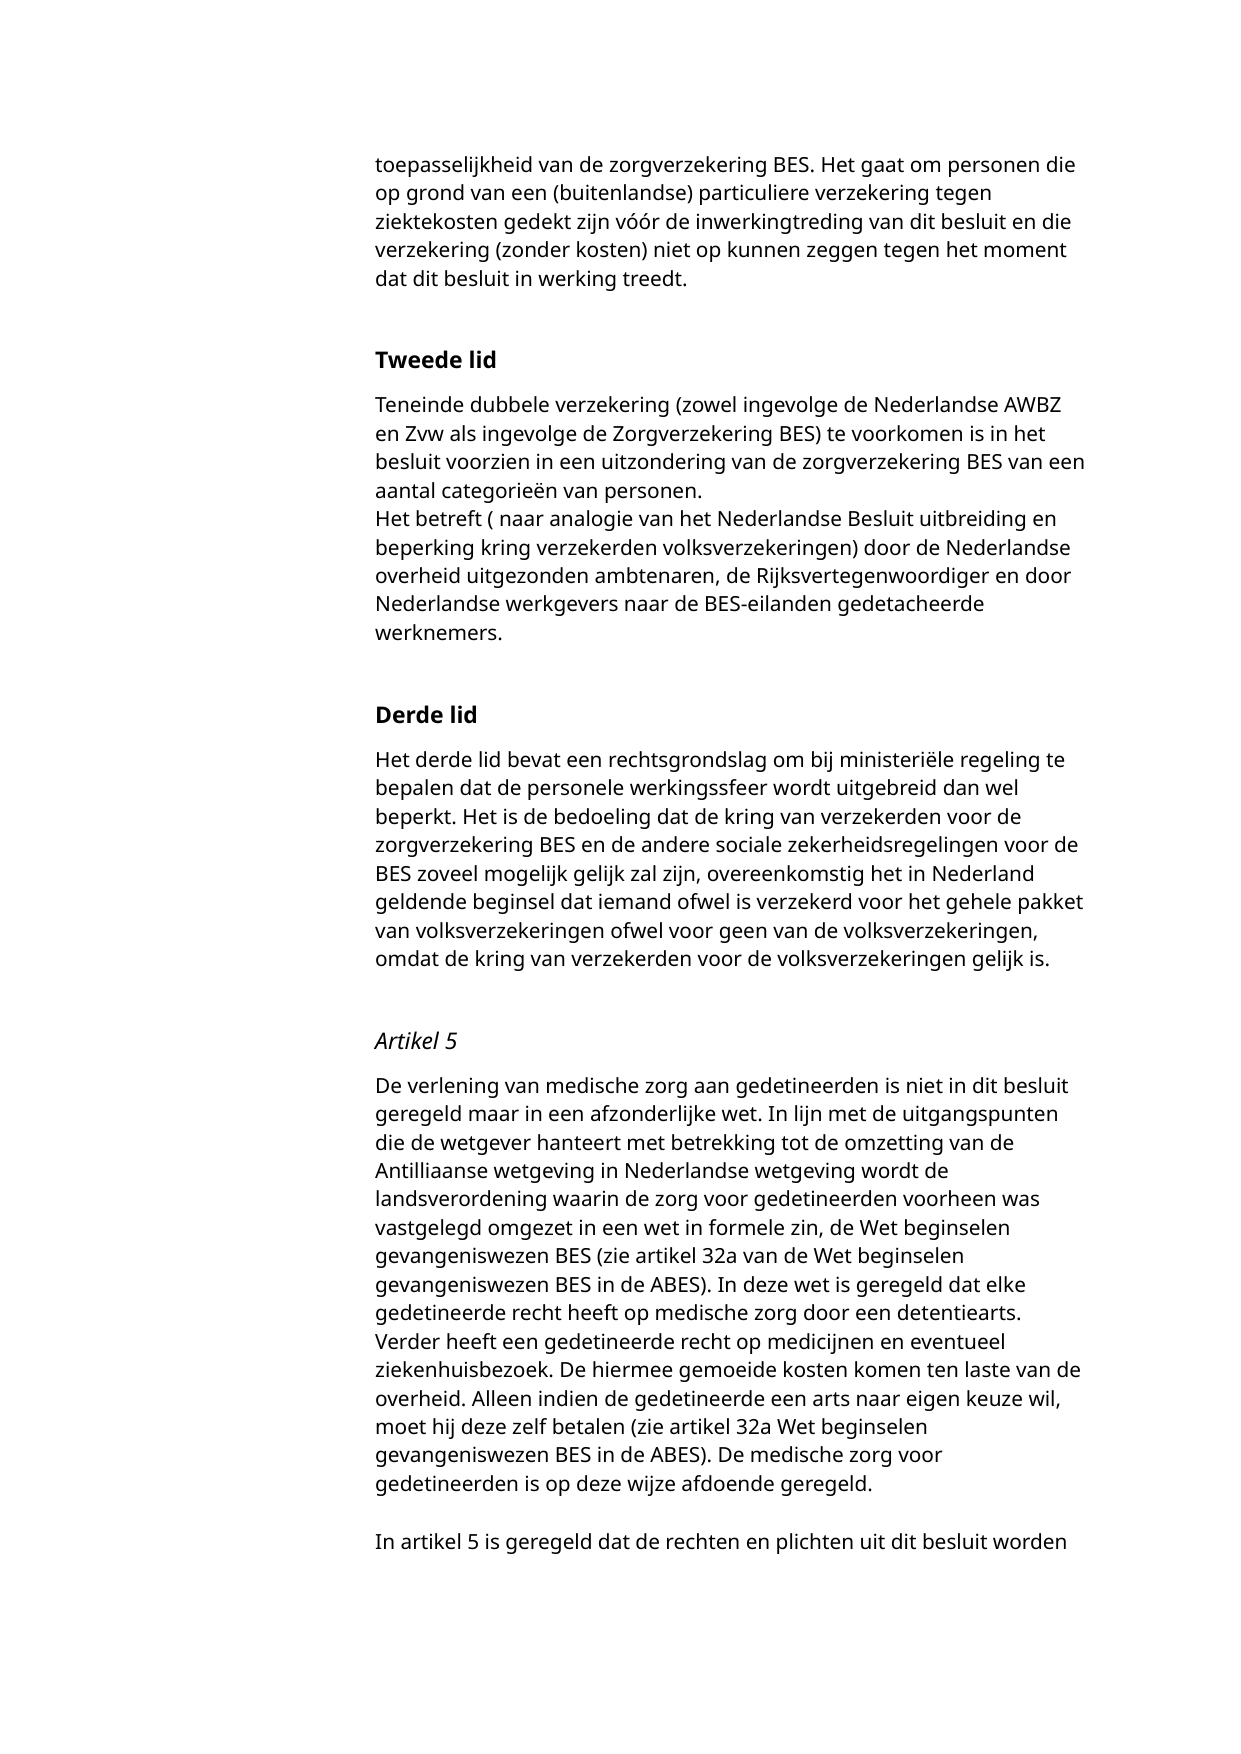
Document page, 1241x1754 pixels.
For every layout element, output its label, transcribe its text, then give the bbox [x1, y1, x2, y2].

subtitle Derde lid [375, 699, 1090, 730]
subtitle Artikel 5 [375, 1024, 1090, 1056]
subtitle Tweede lid [375, 344, 1090, 375]
text Het betreft ( naar analogie van het Nederlandse Besluit uitbreiding en beperking kring verzekerden volksverzekeringen) door de Nederlandse overheid uitgezonden ambtenaren, de Rijksvertegenwoordiger en door Nederlandse werkgevers naar de BES-eilanden gedetacheerde werknemers. [375, 504, 1090, 646]
text toepasselijkheid van de zorgverzekering BES. Het gaat om personen die op grond van een (buitenlandse) particuliere verzekering tegen ziektekosten gedekt zijn vóór de inwerkingtreding van dit besluit en die verzekering (zonder kosten) niet op kunnen zeggen tegen het moment dat dit besluit in werking treedt. [375, 150, 1090, 292]
text De verlening van medische zorg aan gedetineerden is niet in dit besluit geregeld maar in een afzonderlijke wet. In lijn met de uitgangspunten die de wetgever hanteert met betrekking tot de omzetting van de Antilliaanse wetgeving in Nederlandse wetgeving wordt de landsverordening waarin de zorg voor gedetineerden voorheen was vastgelegd omgezet in een wet in formele zin, de Wet beginselen gevangeniswezen BES (zie artikel 32a van de Wet beginselen gevangeniswezen BES in de ABES). In deze wet is geregeld dat elke gedetineerde recht heeft op medische zorg door een detentiearts. Verder heeft een gedetineerde recht op medicijnen en eventueel ziekenhuisbezoek. De hiermee gemoeide kosten komen ten laste van de overheid. Alleen indien de gedetineerde een arts naar eigen keuze wil, moet hij deze zelf betalen (zie artikel 32a Wet beginselen gevangeniswezen BES in de ABES). De medische zorg voor gedetineerden is op deze wijze afdoende geregeld. [375, 1071, 1090, 1497]
text Teneinde dubbele verzekering (zowel ingevolge de Nederlandse AWBZ en Zvw als ingevolge de Zorgverzekering BES) te voorkomen is in het besluit voorzien in een uitzondering van de zorgverzekering BES van een aantal categorieën van personen. [375, 390, 1090, 504]
text In artikel 5 is geregeld dat de rechten en plichten uit dit besluit worden [375, 1527, 1090, 1555]
text Het derde lid bevat een rechtsgrondslag om bij ministeriële regeling te bepalen dat de personele werkingssfeer wordt uitgebreid dan wel beperkt. Het is de bedoeling dat de kring van verzekerden voor de zorgverzekering BES en de andere sociale zekerheidsregelingen voor de BES zoveel mogelijk gelijk zal zijn, overeenkomstig het in Nederland geldende beginsel dat iemand ofwel is verzekerd voor het gehele pakket van volksverzekeringen ofwel voor geen van de volksverzekeringen, omdat de kring van verzekerden voor de volksverzekeringen gelijk is. [375, 745, 1090, 973]
